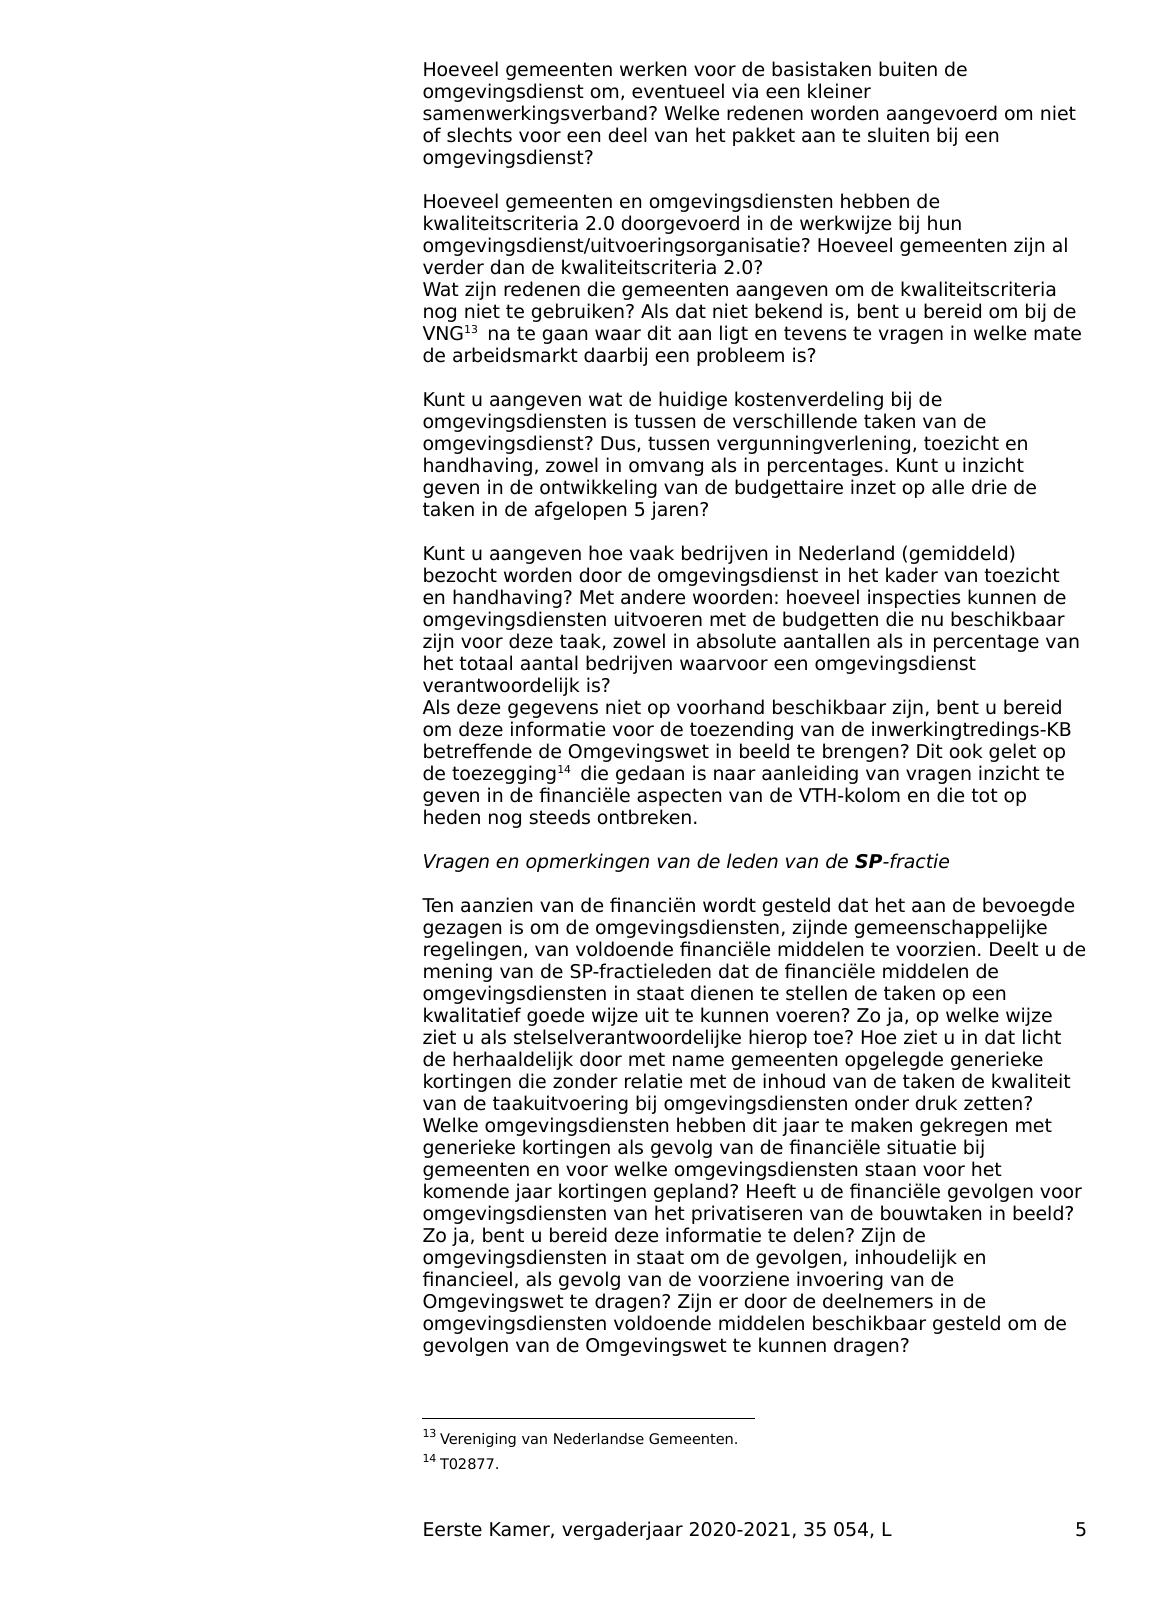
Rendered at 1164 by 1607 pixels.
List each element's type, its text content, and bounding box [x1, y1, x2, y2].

text Kunt u aangeven wat de huidige kostenverdeling bij de omgevingsdiensten is tussen de verschillende taken van de omgevingsdienst? Dus, tussen vergunningverlening, toezicht en handhaving, zowel in omvang als in percentages. Kunt u inzicht geven in de ontwikkeling van de budgettaire inzet op alle drie de taken in de afgelopen 5 jaren? [422, 389, 1087, 521]
text Hoeveel gemeenten en omgevingsdiensten hebben de kwaliteitscriteria 2.0 doorgevoerd in de werkwijze bij hun omgevingsdienst/uitvoeringsorganisatie? Hoeveel gemeenten zijn al verder dan de kwaliteitscriteria 2.0? [422, 191, 1087, 279]
text Vereniging van Nederlandse Gemeenten. [422, 1427, 1087, 1449]
text T02877. [422, 1452, 1087, 1474]
text Kunt u aangeven hoe vaak bedrijven in Nederland (gemiddeld) bezocht worden door de omgevingsdienst in het kader van toezicht en handhaving? Met andere woorden: hoeveel inspecties kunnen de omgevingsdiensten uitvoeren met de budgetten die nu beschikbaar zijn voor deze taak, zowel in absolute aantallen als in percentage van het totaal aantal bedrijven waarvoor een omgevingsdienst verantwoordelijk is? [422, 543, 1087, 697]
text Wat zijn redenen die gemeenten aangeven om de kwaliteitscriteria nog niet te gebruiken? Als dat niet bekend is, bent u bereid om bij de VNG na te gaan waar dit aan ligt en tevens te vragen in welke mate de arbeidsmarkt daarbij een probleem is? [422, 279, 1087, 367]
text Hoeveel gemeenten werken voor de basistaken buiten de omgevingsdienst om, eventueel via een kleiner samenwerkingsverband? Welke redenen worden aangevoerd om niet of slechts voor een deel van het pakket aan te sluiten bij een omgevingsdienst? [422, 59, 1087, 169]
text Ten aanzien van de financiën wordt gesteld dat het aan de bevoegde gezagen is om de omgevingsdiensten, zijnde gemeenschappelijke regelingen, van voldoende financiële middelen te voorzien. Deelt u de mening van de SP-fractieleden dat de financiële middelen de omgevingsdiensten in staat dienen te stellen de taken op een kwalitatief goede wijze uit te kunnen voeren? Zo ja, op welke wijze ziet u als stelselverantwoordelijke hierop toe? Hoe ziet u in dat licht de herhaaldelijk door met name gemeenten opgelegde generieke kortingen die zonder relatie met de inhoud van de taken de kwaliteit van de taakuitvoering bij omgevingsdiensten onder druk zetten? Welke omgevingsdiensten hebben dit jaar te maken gekregen met generieke kortingen als gevolg van de financiële situatie bij gemeenten en voor welke omgevingsdiensten staan voor het komende jaar kortingen gepland? Heeft u de financiële gevolgen voor omgevingsdiensten van het privatiseren van de bouwtaken in beeld? Zo ja, bent u bereid deze informatie te delen? Zijn de omgevingsdiensten in staat om de gevolgen, inhoudelijk en financieel, als gevolg van de voorziene invoering van de Omgevingswet te dragen? Zijn er door de deelnemers in de omgevingsdiensten voldoende middelen beschikbaar gesteld om de gevolgen van de Omgevingswet te kunnen dragen? [422, 895, 1087, 1357]
text Als deze gegevens niet op voorhand beschikbaar zijn, bent u bereid om deze informatie voor de toezending van de inwerkingtredings-KB betreffende de Omgevingswet in beeld te brengen? Dit ook gelet op de toezegging die gedaan is naar aanleiding van vragen inzicht te geven in de financiële aspecten van de VTH-kolom en die tot op heden nog steeds ontbreken. [422, 697, 1087, 829]
subtitle Vragen en opmerkingen van de leden van de SP-fractie [422, 851, 1087, 873]
